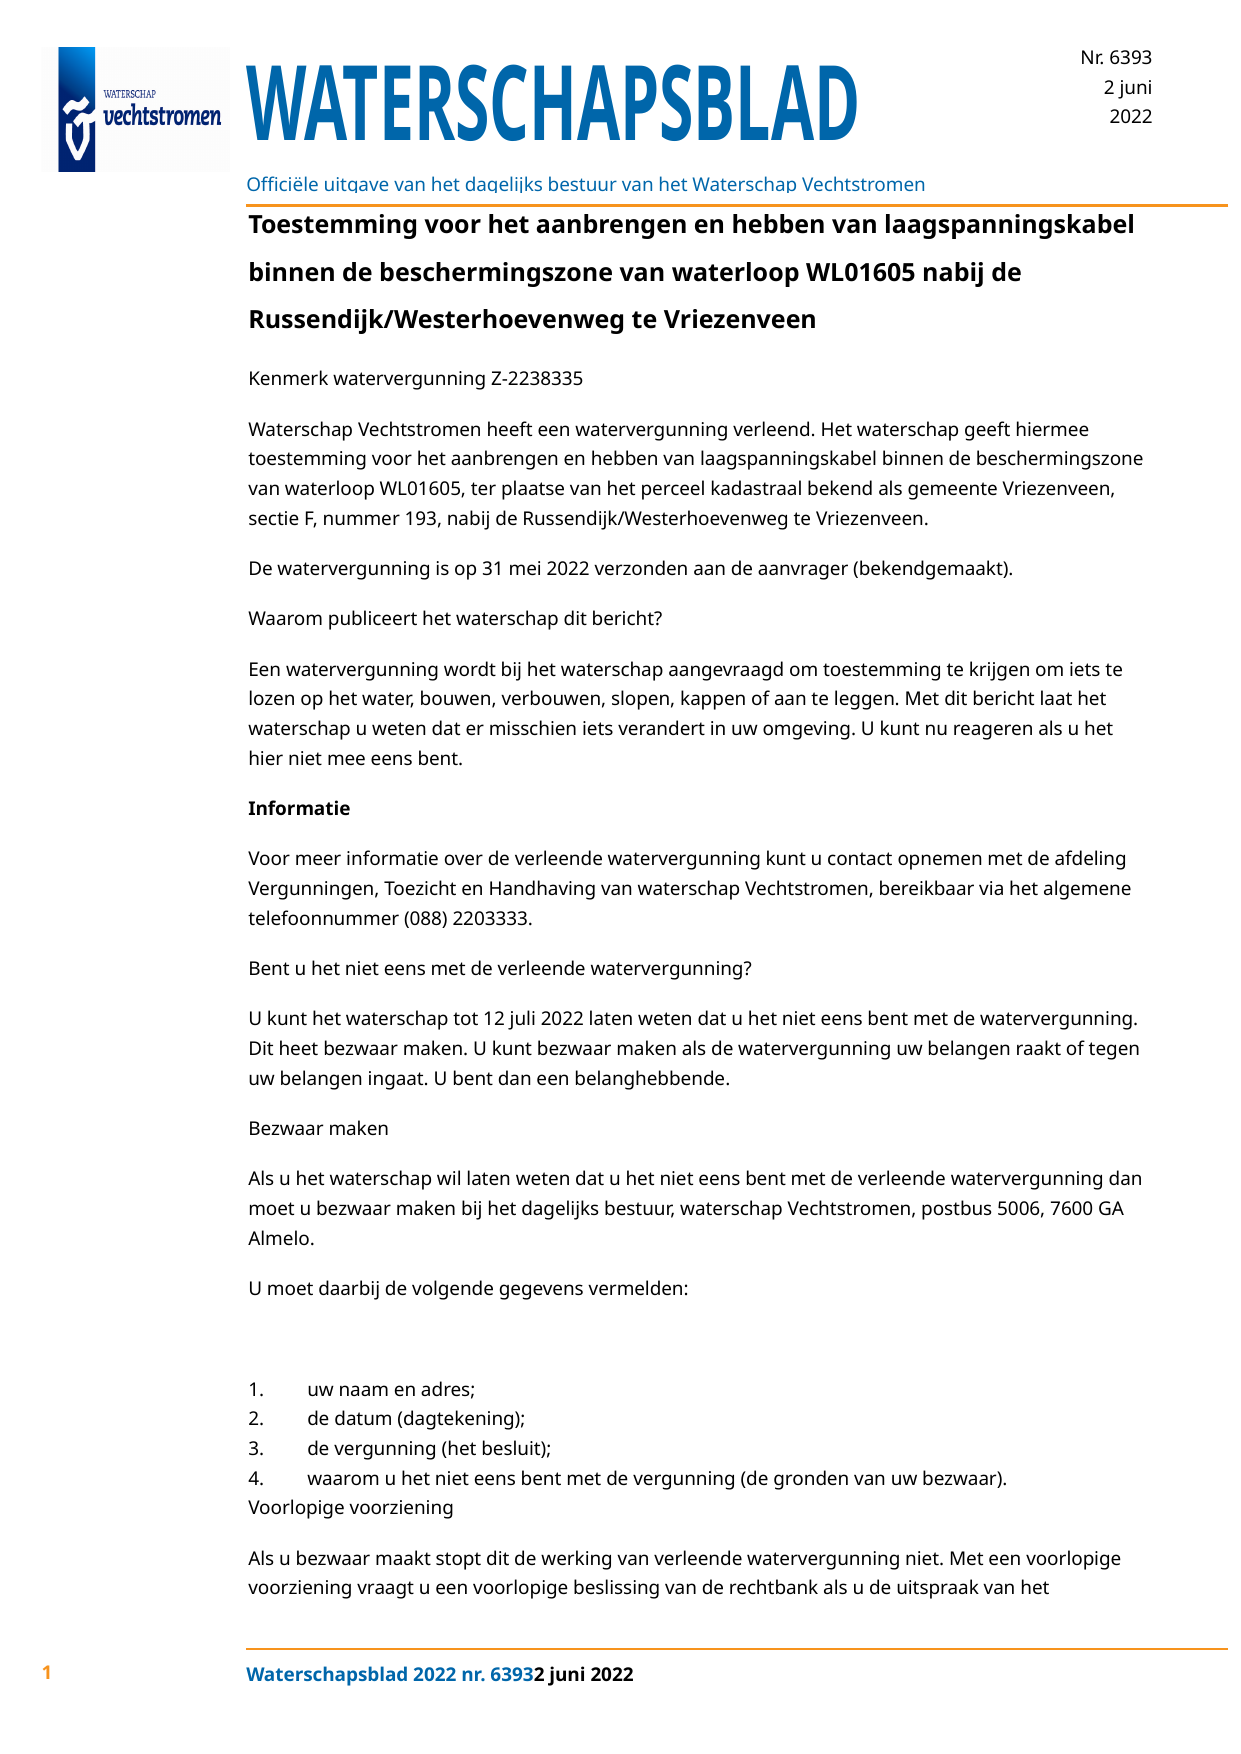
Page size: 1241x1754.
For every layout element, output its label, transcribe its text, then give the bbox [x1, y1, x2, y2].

text Waterschap Vechtstromen heeft een watervergunning verleend. Het waterschap geeft hiermee toestemming voor het aanbrengen en hebben van laagspanningskabel binnen de beschermingszone van waterloop WL01605, ter plaatse van het perceel kadastraal bekend als gemeente Vriezenveen, sectie F, nummer 193, nabij de Russendijk/Westerhoevenweg te Vriezenveen. [248, 416, 1152, 530]
text Als u het waterschap wil laten weten dat u het niet eens bent met de verleende watervergunning dan moet u bezwaar maken bij het dagelijks bestuur, waterschap Vechtstromen, postbus 5006, 7600 GA Almelo. [248, 1166, 1152, 1250]
list uw naam en adres; [248, 1376, 1152, 1402]
text Kenmerk watervergunning Z-2238335 [248, 366, 1152, 391]
text U moet daarbij de volgende gegevens vermelden: [248, 1275, 1152, 1301]
text Informatie [248, 795, 1152, 821]
picture [41, 47, 231, 172]
list de datum (dagtekening); [248, 1406, 1152, 1431]
list waarom u het niet eens bent met de vergunning (de gronden van uw bezwaar). [248, 1465, 1152, 1490]
list de vergunning (het besluit); [248, 1435, 1152, 1461]
text Als u bezwaar maakt stopt dit de werking van verleende watervergunning niet. Met een voorlopige voorziening vraagt u een voorlopige beslissing van de rechtbank als u de uitspraak van het [248, 1545, 1152, 1600]
text Toestemming voor het aanbrengen en hebben van laagspanningskabel binnen de beschermingszone van waterloop WL01605 nabij de Russendijk/Westerhoevenweg te Vriezenveen [248, 207, 1152, 336]
text Voorlopige voorziening [248, 1494, 1152, 1520]
text U kunt het waterschap tot 12 juli 2022 laten weten dat u het niet eens bent met de watervergunning. Dit heet bezwaar maken. U kunt bezwaar maken als de watervergunning uw belangen raakt of tegen uw belangen ingaat. U bent dan een belanghebbende. [248, 1006, 1152, 1090]
text Waarom publiceert het waterschap dit bericht? [248, 606, 1152, 631]
text Bezwaar maken [248, 1115, 1152, 1141]
text De watervergunning is op 31 mei 2022 verzonden aan de aanvrager (bekendgemaakt). [248, 555, 1152, 581]
text Een watervergunning wordt bij het waterschap aangevraagd om toestemming te krijgen om iets te lozen op het water, bouwen, verbouwen, slopen, kappen of aan te leggen. Met dit bericht laat het waterschap u weten dat er misschien iets verandert in uw omgeving. U kunt nu reageren als u het hier niet mee eens bent. [248, 656, 1152, 770]
text Voor meer informatie over de verleende watervergunning kunt u contact opnemen met de afdeling Vergunningen, Toezicht en Handhaving van waterschap Vechtstromen, bereikbaar via het algemene telefoonnummer (088) 2203333. [248, 846, 1152, 930]
text Bent u het niet eens met de verleende watervergunning? [248, 955, 1152, 981]
